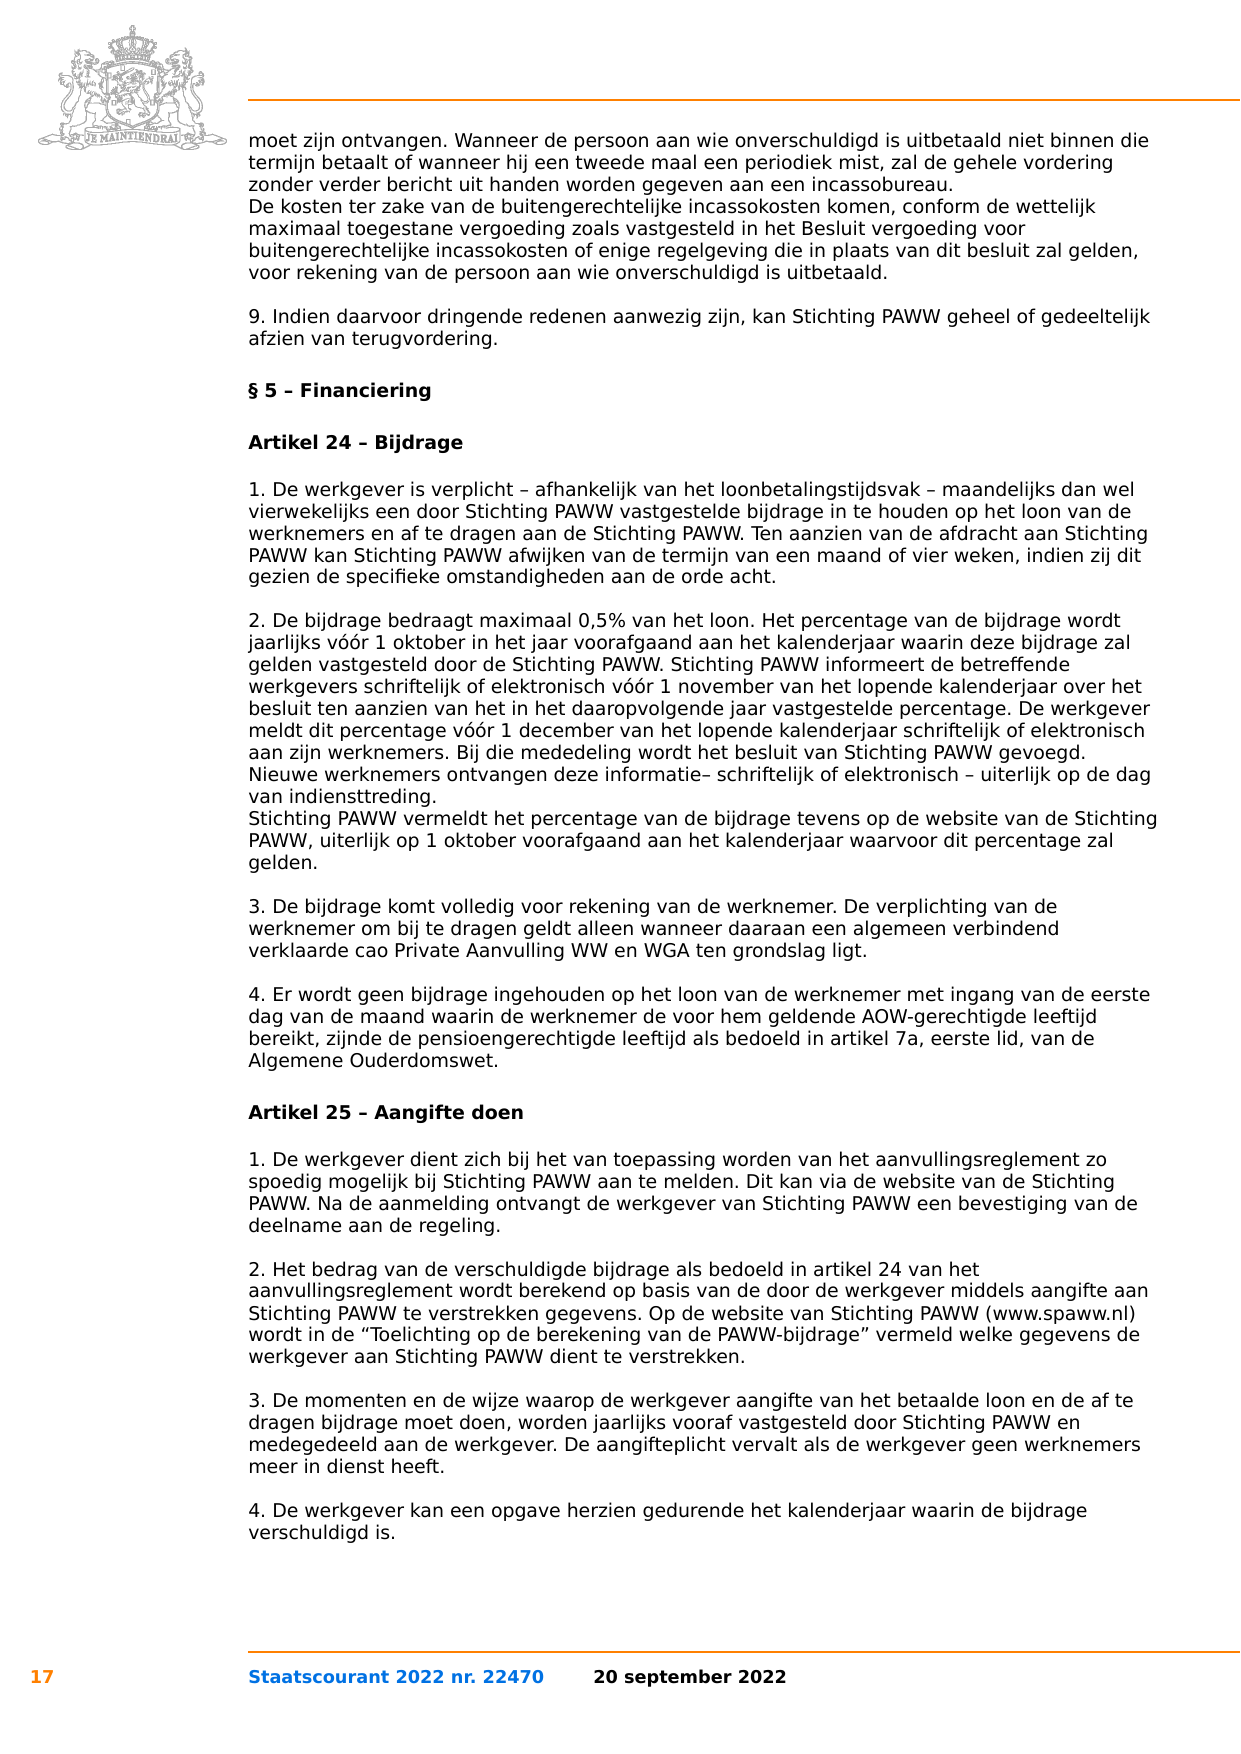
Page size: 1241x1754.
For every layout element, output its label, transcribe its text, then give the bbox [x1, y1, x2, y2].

text De kosten ter zake van de buitengerechtelijke incassokosten komen, conform de wettelijk maximaal toegestane vergoeding zoals vastgesteld in het Besluit vergoeding voor buitengerechtelijke incassokosten of enige regelgeving die in plaats van dit besluit zal gelden, voor rekening van de persoon aan wie onverschuldigd is uitbetaald. [248, 196, 1163, 284]
picture [38, 25, 227, 150]
text Nieuwe werknemers ontvangen deze informatie– schriftelijk of elektronisch – uiterlijk op de dag van indiensttreding. [248, 764, 1163, 808]
text 2. Het bedrag van de verschuldigde bijdrage als bedoeld in artikel 24 van het aanvullingsreglement wordt berekend op basis van de door de werkgever middels aangifte aan Stichting PAWW te verstrekken gegevens. Op de website van Stichting PAWW (www.spaww.nl) wordt in de “Toelichting op de berekening van de PAWW-bijdrage” vermeld welke gegevens de werkgever aan Stichting PAWW dient te verstrekken. [248, 1258, 1163, 1368]
text moet zijn ontvangen. Wanneer de persoon aan wie onverschuldigd is uitbetaald niet binnen die termijn betaalt of wanneer hij een tweede maal een periodiek mist, zal de gehele vordering zonder verder bericht uit handen worden gegeven aan een incassobureau. [248, 130, 1163, 196]
text 1. De werkgever is verplicht – afhankelijk van het loonbetalingstijdsvak – maandelijks dan wel vierwekelijks een door Stichting PAWW vastgestelde bijdrage in te houden op het loon van de werknemers en af te dragen aan de Stichting PAWW. Ten aanzien van de afdracht aan Stichting PAWW kan Stichting PAWW afwijken van de termijn van een maand of vier weken, indien zij dit gezien de specifieke omstandigheden aan de orde acht. [248, 478, 1163, 588]
text 3. De momenten en de wijze waarop de werkgever aangifte van het betaalde loon en de af te dragen bijdrage moet doen, worden jaarlijks vooraf vastgesteld door Stichting PAWW en medegedeeld aan de werkgever. De aangifteplicht vervalt als de werkgever geen werknemers meer in dienst heeft. [248, 1390, 1163, 1478]
text 4. Er wordt geen bijdrage ingehouden op het loon van de werknemer met ingang van de eerste dag van de maand waarin de werknemer de voor hem geldende AOW-gerechtigde leeftijd bereikt, zijnde de pensioengerechtigde leeftijd als bedoeld in artikel 7a, eerste lid, van de Algemene Ouderdomswet. [248, 984, 1163, 1072]
subtitle § 5 – Financiering [248, 379, 1163, 402]
text 4. De werkgever kan een opgave herzien gedurende het kalenderjaar waarin de bijdrage verschuldigd is. [248, 1500, 1163, 1544]
text Stichting PAWW vermeldt het percentage van de bijdrage tevens op de website van de Stichting PAWW, uiterlijk op 1 oktober voorafgaand aan het kalenderjaar waarvoor dit percentage zal gelden. [248, 808, 1163, 874]
text 9. Indien daarvoor dringende redenen aanwezig zijn, kan Stichting PAWW geheel of gedeeltelijk afzien van terugvordering. [248, 306, 1163, 349]
text 2. De bijdrage bedraagt maximaal 0,5% van het loon. Het percentage van de bijdrage wordt jaarlijks vóór 1 oktober in het jaar voorafgaand aan het kalenderjaar waarin deze bijdrage zal gelden vastgesteld door de Stichting PAWW. Stichting PAWW informeert de betreffende werkgevers schriftelijk of elektronisch vóór 1 november van het lopende kalenderjaar over het besluit ten aanzien van het in het daaropvolgende jaar vastgestelde percentage. De werkgever meldt dit percentage vóór 1 december van het lopende kalenderjaar schriftelijk of elektronisch aan zijn werknemers. Bij die mededeling wordt het besluit van Stichting PAWW gevoegd. [248, 610, 1163, 764]
text 3. De bijdrage komt volledig voor rekening van de werknemer. De verplichting van de werknemer om bij te dragen geldt alleen wanneer daaraan een algemeen verbindend verklaarde cao Private Aanvulling WW en WGA ten grondslag ligt. [248, 896, 1163, 962]
text 1. De werkgever dient zich bij het van toepassing worden van het aanvullingsreglement zo spoedig mogelijk bij Stichting PAWW aan te melden. Dit kan via de website van de Stichting PAWW. Na de aanmelding ontvangt de werkgever van Stichting PAWW een bevestiging van de deelname aan de regeling. [248, 1149, 1163, 1237]
subtitle Artikel 24 – Bijdrage [248, 432, 1163, 453]
subtitle Artikel 25 – Aangifte doen [248, 1102, 1163, 1124]
